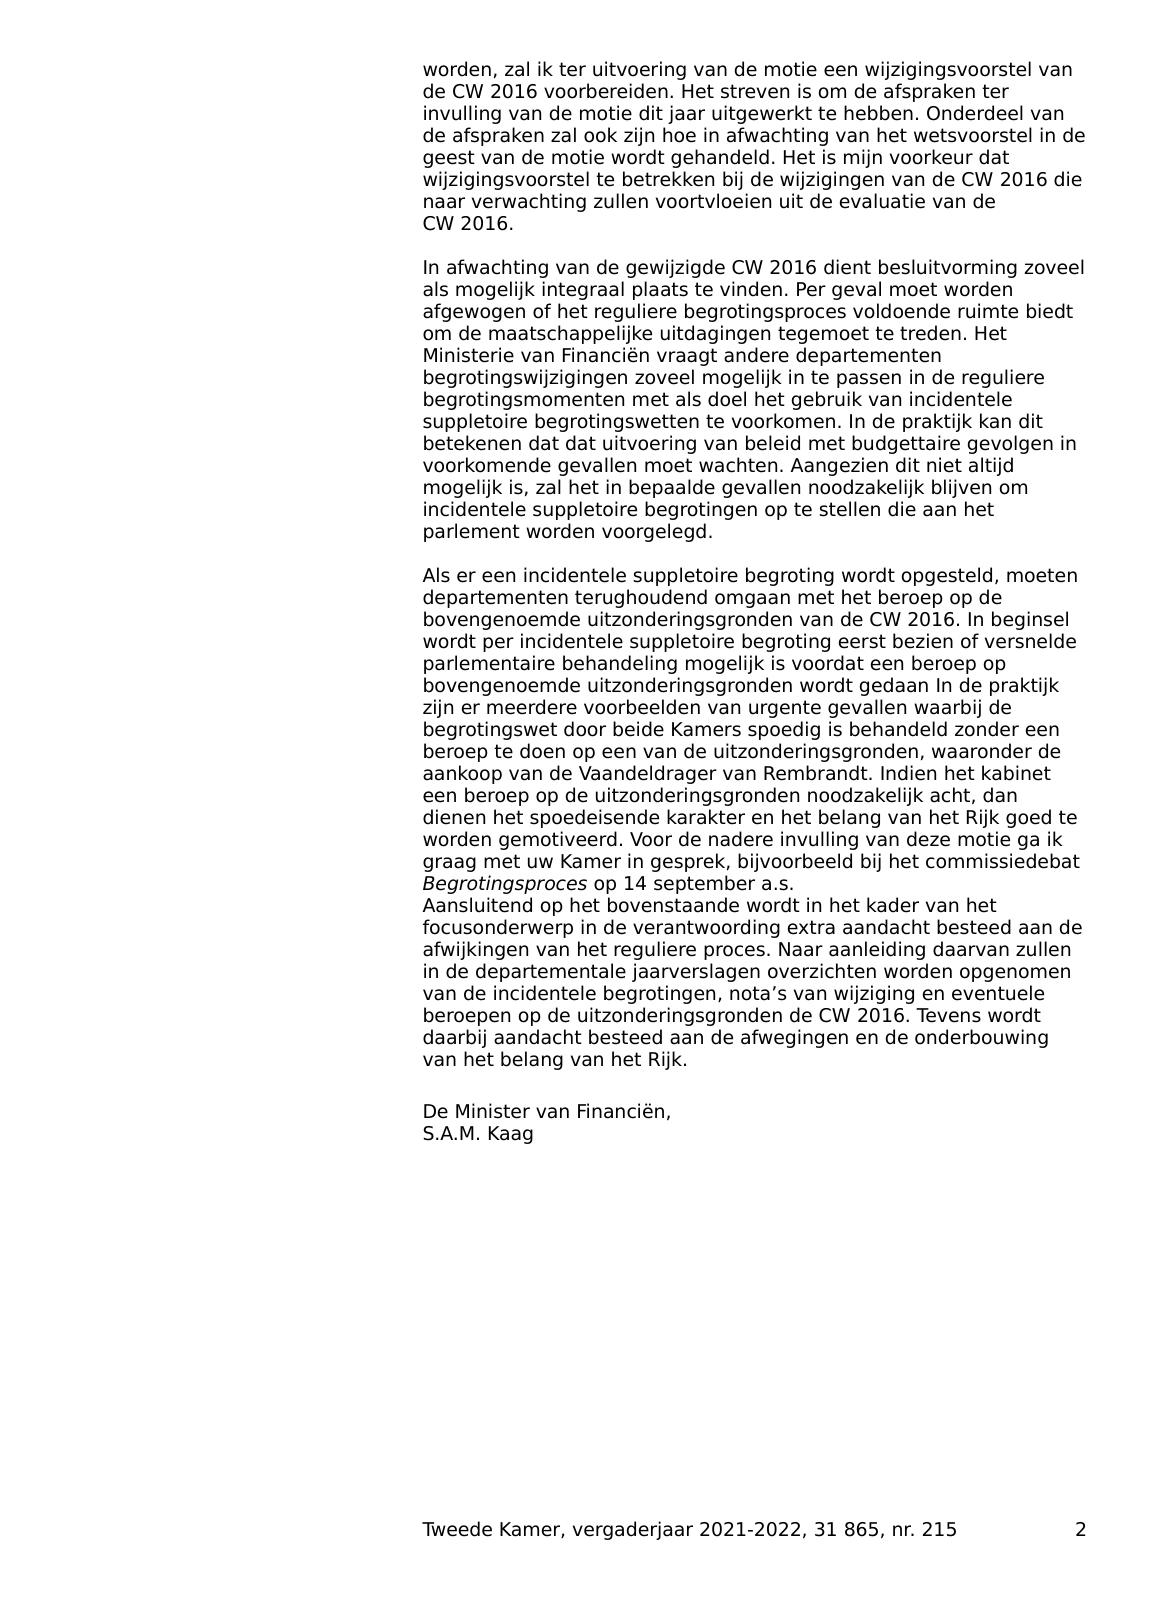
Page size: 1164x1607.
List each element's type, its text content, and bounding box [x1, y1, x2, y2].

text De Minister van Financiën, S.A.M. Kaag [422, 1101, 1087, 1144]
text Als er een incidentele suppletoire begroting wordt opgesteld, moeten departementen terughoudend omgaan met het beroep op de bovengenoemde uitzonderingsgronden van de CW 2016. In beginsel wordt per incidentele suppletoire begroting eerst bezien of versnelde parlementaire behandeling mogelijk is voordat een beroep op bovengenoemde uitzonderingsgronden wordt gedaan In de praktijk zijn er meerdere voorbeelden van urgente gevallen waarbij de begrotingswet door beide Kamers spoedig is behandeld zonder een beroep te doen op een van de uitzonderingsgronden, waaronder de aankoop van de Vaandeldrager van Rembrandt. Indien het kabinet een beroep op de uitzonderingsgronden noodzakelijk acht, dan dienen het spoedeisende karakter en het belang van het Rijk goed te worden gemotiveerd. Voor de nadere invulling van deze motie ga ik graag met uw Kamer in gesprek, bijvoorbeeld bij het commissiedebat Begrotingsproces op 14 september a.s. [422, 565, 1087, 895]
text worden, zal ik ter uitvoering van de motie een wijzigingsvoorstel van de CW 2016 voorbereiden. Het streven is om de afspraken ter invulling van de motie dit jaar uitgewerkt te hebben. Onderdeel van de afspraken zal ook zijn hoe in afwachting van het wetsvoorstel in de geest van de motie wordt gehandeld. Het is mijn voorkeur dat wijzigingsvoorstel te betrekken bij de wijzigingen van de CW 2016 die naar verwachting zullen voortvloeien uit de evaluatie van de CW 2016. [422, 59, 1087, 235]
text Aansluitend op het bovenstaande wordt in het kader van het focusonderwerp in de verantwoording extra aandacht besteed aan de afwijkingen van het reguliere proces. Naar aanleiding daarvan zullen in de departementale jaarverslagen overzichten worden opgenomen van de incidentele begrotingen, nota’s van wijziging en eventuele beroepen op de uitzonderingsgronden de CW 2016. Tevens wordt daarbij aandacht besteed aan de afwegingen en de onderbouwing van het belang van het Rijk. [422, 895, 1087, 1071]
text In afwachting van de gewijzigde CW 2016 dient besluitvorming zoveel als mogelijk integraal plaats te vinden. Per geval moet worden afgewogen of het reguliere begrotingsproces voldoende ruimte biedt om de maatschappelijke uitdagingen tegemoet te treden. Het Ministerie van Financiën vraagt andere departementen begrotingswijzigingen zoveel mogelijk in te passen in de reguliere begrotingsmomenten met als doel het gebruik van incidentele suppletoire begrotingswetten te voorkomen. In de praktijk kan dit betekenen dat dat uitvoering van beleid met budgettaire gevolgen in voorkomende gevallen moet wachten. Aangezien dit niet altijd mogelijk is, zal het in bepaalde gevallen noodzakelijk blijven om incidentele suppletoire begrotingen op te stellen die aan het parlement worden voorgelegd. [422, 257, 1087, 543]
